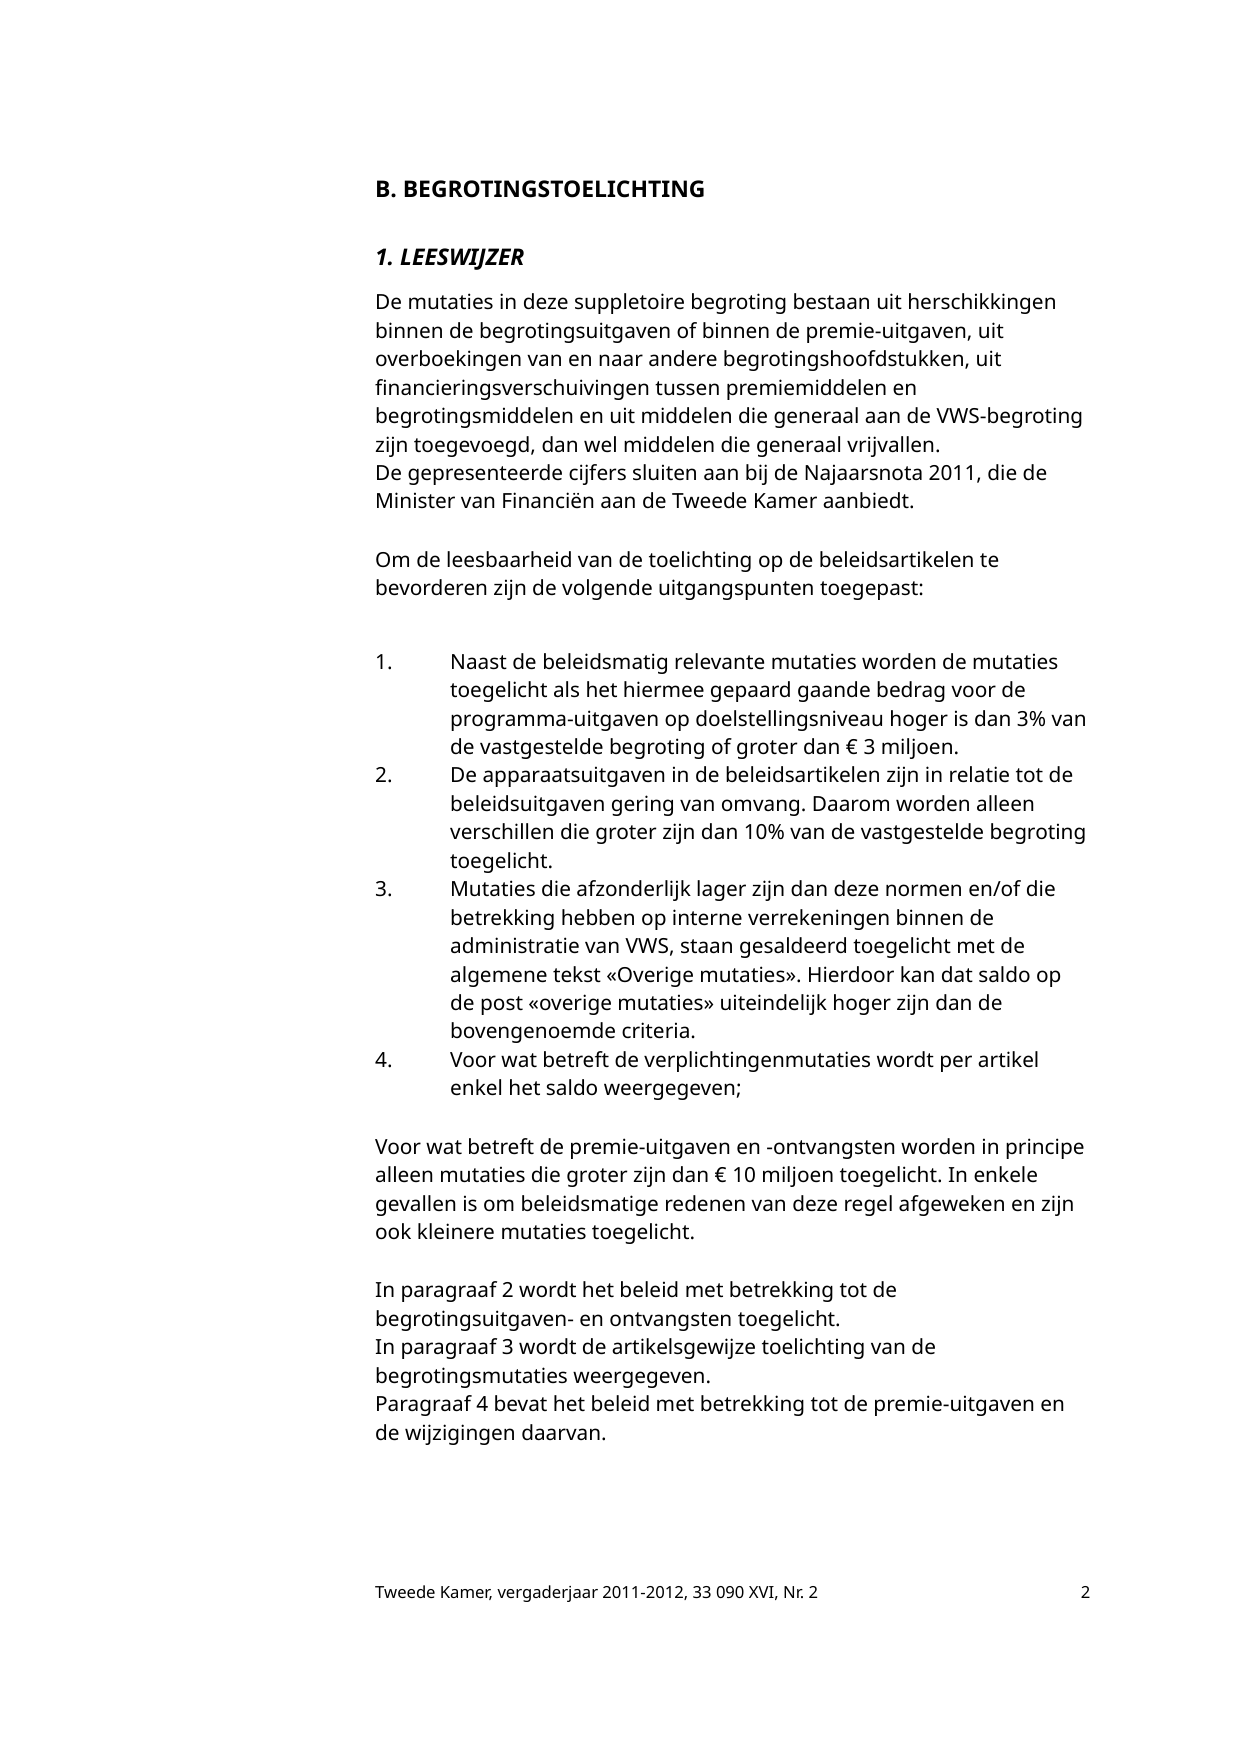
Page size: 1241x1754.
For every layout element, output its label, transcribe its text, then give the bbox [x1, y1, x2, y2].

subtitle 1. LEESWIJZER [375, 241, 1090, 272]
text De gepresenteerde cijfers sluiten aan bij de Najaarsnota 2011, die de Minister van Financiën aan de Tweede Kamer aanbiedt. [375, 458, 1090, 515]
text Om de leesbaarheid van de toelichting op de beleidsartikelen te bevorderen zijn de volgende uitgangspunten toegepast: [375, 545, 1090, 602]
list De apparaatsuitgaven in de beleidsartikelen zijn in relatie tot de beleidsuitgaven gering van omvang. Daarom worden alleen verschillen die groter zijn dan 10% van de vastgestelde begroting toegelicht. [375, 761, 1090, 874]
list Naast de beleidsmatig relevante mutaties worden de mutaties toegelicht als het hiermee gepaard gaande bedrag voor de programma-uitgaven op doelstellingsniveau hoger is dan 3% van de vastgestelde begroting of groter dan € 3 miljoen. [375, 647, 1090, 761]
subtitle B. BEGROTINGSTOELICHTING [375, 172, 1090, 204]
list Mutaties die afzonderlijk lager zijn dan deze normen en/of die betrekking hebben op interne verrekeningen binnen de administratie van VWS, staan gesaldeerd toegelicht met de algemene tekst «Overige mutaties». Hierdoor kan dat saldo op de post «overige mutaties» uiteindelijk hoger zijn dan de bovengenoemde criteria. [375, 874, 1090, 1045]
text De mutaties in deze suppletoire begroting bestaan uit herschikkingen binnen de begrotingsuitgaven of binnen de premie-uitgaven, uit overboekingen van en naar andere begrotingshoofdstukken, uit financieringsverschuivingen tussen premiemiddelen en begrotingsmiddelen en uit middelen die generaal aan de VWS-begroting zijn toegevoegd, dan wel middelen die generaal vrijvallen. [375, 287, 1090, 458]
text Paragraaf 4 bevat het beleid met betrekking tot de premie-uitgaven en de wijzigingen daarvan. [375, 1389, 1090, 1446]
text Voor wat betreft de premie-uitgaven en -ontvangsten worden in principe alleen mutaties die groter zijn dan € 10 miljoen toegelicht. In enkele gevallen is om beleidsmatige redenen van deze regel afgeweken en zijn ook kleinere mutaties toegelicht. [375, 1132, 1090, 1246]
text In paragraaf 2 wordt het beleid met betrekking tot de begrotingsuitgaven- en ontvangsten toegelicht. [375, 1276, 1090, 1332]
list Voor wat betreft de verplichtingenmutaties wordt per artikel enkel het saldo weergegeven; [375, 1045, 1090, 1102]
text In paragraaf 3 wordt de artikelsgewijze toelichting van de begrotingsmutaties weergegeven. [375, 1332, 1090, 1389]
